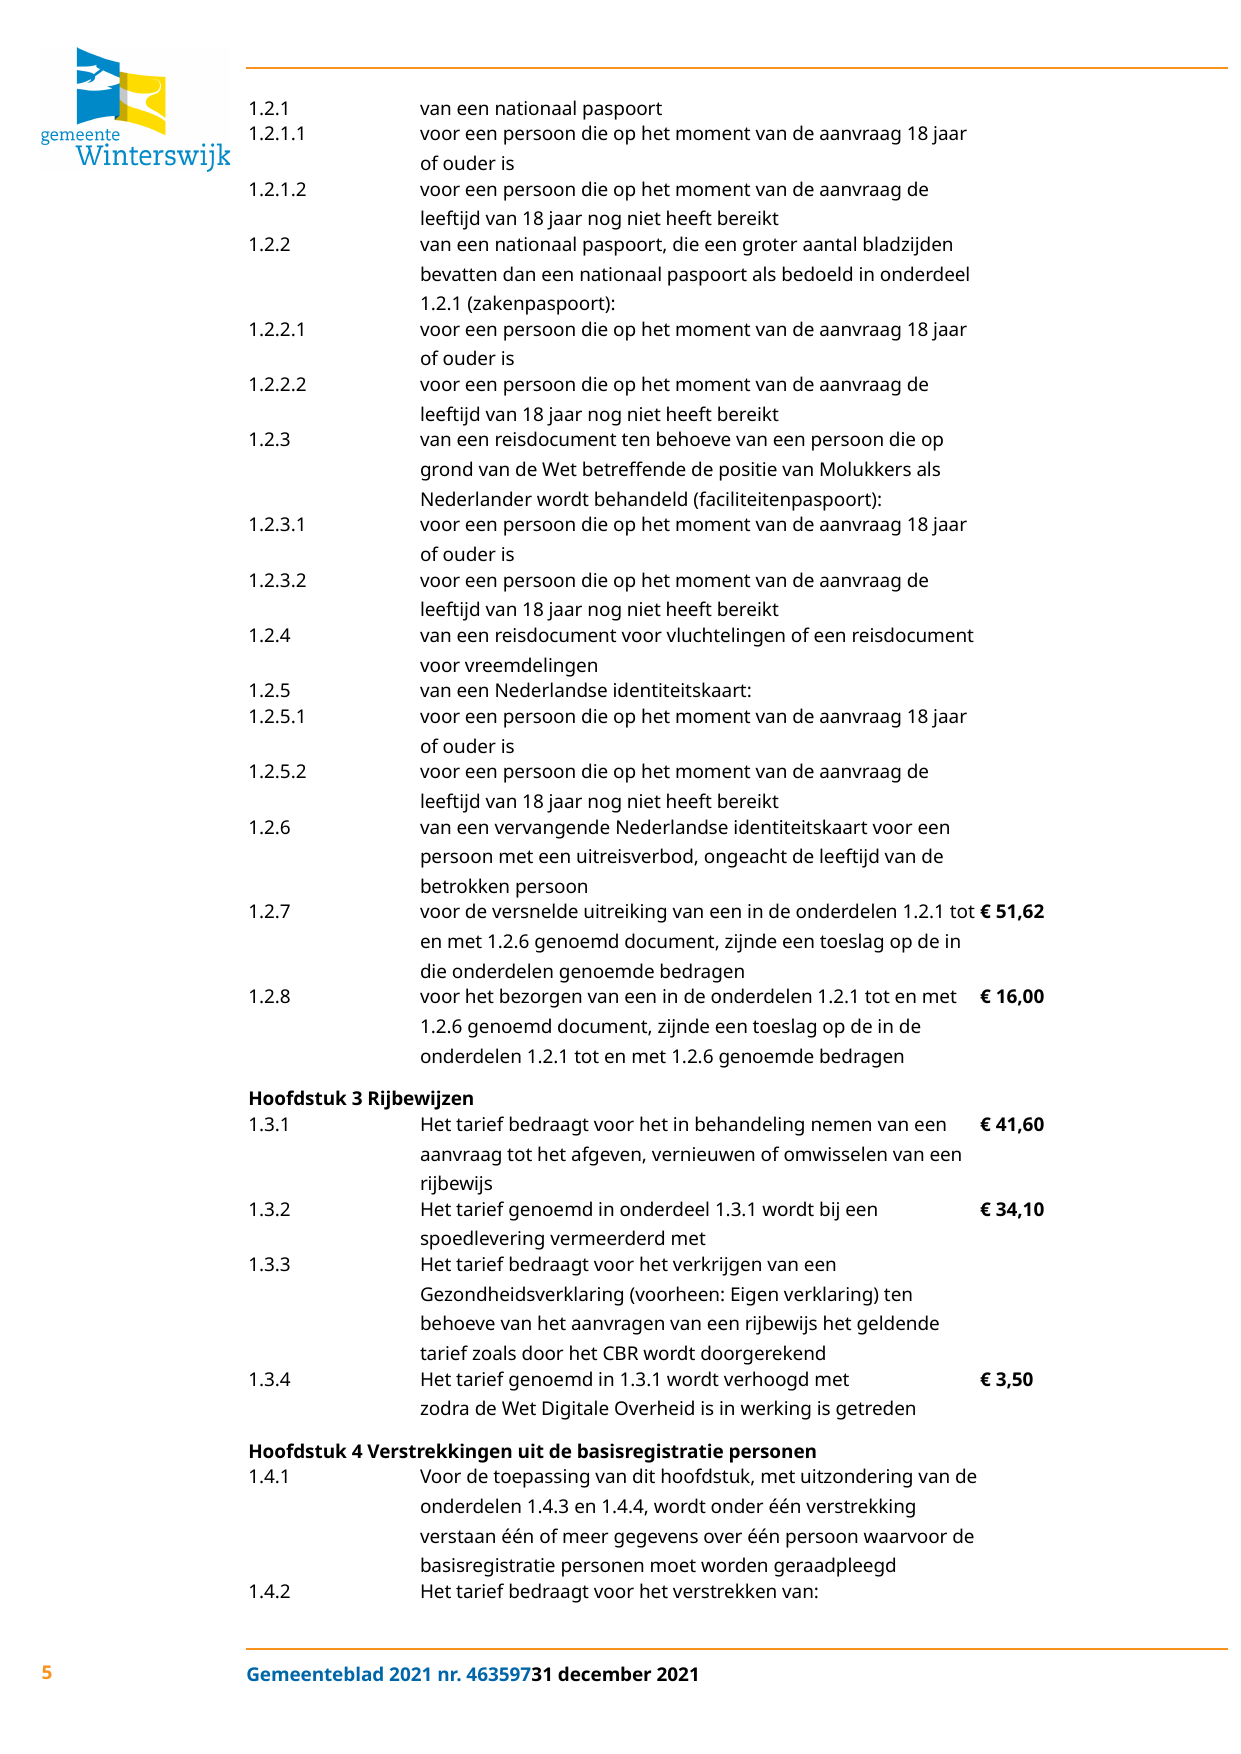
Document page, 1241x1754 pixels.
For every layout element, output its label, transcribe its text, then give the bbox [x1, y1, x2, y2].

table_cell € 3,50 [980, 1366, 1152, 1421]
table_cell voor een persoon die op het moment van de aanvraag 18 jaar of ouder is [420, 316, 980, 371]
table_cell 1.2.2.2 [248, 371, 420, 427]
table_cell voor een persoon die op het moment van de aanvraag 18 jaar of ouder is [420, 512, 980, 567]
table_header 1.3.1 [248, 1111, 420, 1196]
table_cell 1.2.6 [248, 814, 420, 899]
table_cell 1.4.2 [248, 1578, 420, 1604]
picture [41, 47, 231, 172]
table_cell 1.2.5 [248, 678, 420, 703]
table_cell 1.2.3.2 [248, 567, 420, 622]
table_cell 1.3.4 [248, 1366, 420, 1421]
table_cell € 16,00 [980, 984, 1152, 1068]
table_cell 1.2.5.2 [248, 759, 420, 814]
table_cell [980, 176, 1152, 231]
table_cell voor een persoon die op het moment van de aanvraag de leeftijd van 18 jaar nog niet heeft bereikt [420, 567, 980, 622]
table_cell [980, 622, 1152, 677]
table_cell Het tarief genoemd in 1.3.1 wordt verhoogd met zodra de Wet Digitale Overheid is in werking is getreden [420, 1366, 980, 1421]
table_cell € 51,62 [980, 899, 1152, 984]
table_cell 1.2.5.1 [248, 703, 420, 758]
table_cell 1.2.2 [248, 231, 420, 316]
table_cell [980, 814, 1152, 899]
table_cell [980, 121, 1152, 176]
table_header [980, 1464, 1152, 1578]
table_cell [980, 759, 1152, 814]
table_cell van een vervangende Nederlandse identiteitskaart voor een persoon met een uitreisverbod, ongeacht de leeftijd van de betrokken persoon [420, 814, 980, 899]
table_cell voor een persoon die op het moment van de aanvraag de leeftijd van 18 jaar nog niet heeft bereikt [420, 371, 980, 427]
table_cell [980, 231, 1152, 316]
text Hoofdstuk 3 Rijbewijzen [248, 1085, 1152, 1111]
table_header 1.4.1 [248, 1464, 420, 1578]
table_cell van een Nederlandse identiteitskaart: [420, 678, 980, 703]
picture [225, 153, 231, 162]
table_cell van een reisdocument ten behoeve van een persoon die op grond van de Wet betreffende de positie van Molukkers als Nederlander wordt behandeld (faciliteitenpaspoort): [420, 427, 980, 512]
table_header Voor de toepassing van dit hoofdstuk, met uitzondering van de onderdelen 1.4.3 en 1.4.4, wordt onder één verstrekking verstaan één of meer gegevens over één persoon waarvoor de basisregistratie personen moet worden geraadpleegd [420, 1464, 980, 1578]
table_cell 1.3.2 [248, 1196, 420, 1251]
table_header Het tarief bedraagt voor het in behandeling nemen van een aanvraag tot het afgeven, vernieuwen of omwisselen van een rijbewijs [420, 1111, 980, 1196]
table_cell 1.3.3 [248, 1251, 420, 1366]
table_header € 41,60 [980, 1111, 1152, 1196]
table_cell voor een persoon die op het moment van de aanvraag de leeftijd van 18 jaar nog niet heeft bereikt [420, 759, 980, 814]
table_cell van een nationaal paspoort, die een groter aantal bladzijden bevatten dan een nationaal paspoort als bedoeld in onderdeel 1.2.1 (zakenpaspoort): [420, 231, 980, 316]
table_cell voor een persoon die op het moment van de aanvraag 18 jaar of ouder is [420, 121, 980, 176]
table_cell voor een persoon die op het moment van de aanvraag de leeftijd van 18 jaar nog niet heeft bereikt [420, 176, 980, 231]
table_cell 1.2.7 [248, 899, 420, 984]
table_cell voor een persoon die op het moment van de aanvraag 18 jaar of ouder is [420, 703, 980, 758]
text Hoofdstuk 4 Verstrekkingen uit de basisregistratie personen [248, 1438, 1152, 1464]
table_cell voor het bezorgen van een in de onderdelen 1.2.1 tot en met 1.2.6 genoemd document, zijnde een toeslag op de in de onderdelen 1.2.1 tot en met 1.2.6 genoemde bedragen [420, 984, 980, 1068]
table_cell 1.2.1.1 [248, 121, 420, 176]
table_cell [980, 567, 1152, 622]
table_cell € 34,10 [980, 1196, 1152, 1251]
table_cell 1.2.3 [248, 427, 420, 512]
table_cell 1.2.8 [248, 984, 420, 1068]
table_cell 1.2.3.1 [248, 512, 420, 567]
table_cell [980, 95, 1152, 121]
table_cell van een reisdocument voor vluchtelingen of een reisdocument voor vreemdelingen [420, 622, 980, 677]
table_cell Het tarief genoemd in onderdeel 1.3.1 wordt bij een spoedlevering vermeerderd met [420, 1196, 980, 1251]
table_cell van een nationaal paspoort [420, 95, 980, 121]
table_cell [980, 1251, 1152, 1366]
table_cell [980, 703, 1152, 758]
table_cell [980, 371, 1152, 427]
table_cell [980, 512, 1152, 567]
table_cell 1.2.1 [248, 95, 420, 121]
table_cell Het tarief bedraagt voor het verstrekken van: [420, 1578, 980, 1604]
table_cell voor de versnelde uitreiking van een in de onderdelen 1.2.1 tot en met 1.2.6 genoemd document, zijnde een toeslag op de in die onderdelen genoemde bedragen [420, 899, 980, 984]
table_cell [980, 427, 1152, 512]
table_cell [980, 316, 1152, 371]
table_cell Het tarief bedraagt voor het verkrijgen van een Gezondheidsverklaring (voorheen: Eigen verklaring) ten behoeve van het aanvragen van een rijbewijs het geldende tarief zoals door het CBR wordt doorgerekend [420, 1251, 980, 1366]
table_cell 1.2.2.1 [248, 316, 420, 371]
table_cell 1.2.4 [248, 622, 420, 677]
table_cell [980, 678, 1152, 703]
table_cell 1.2.1.2 [248, 176, 420, 231]
table_cell [980, 1578, 1152, 1604]
